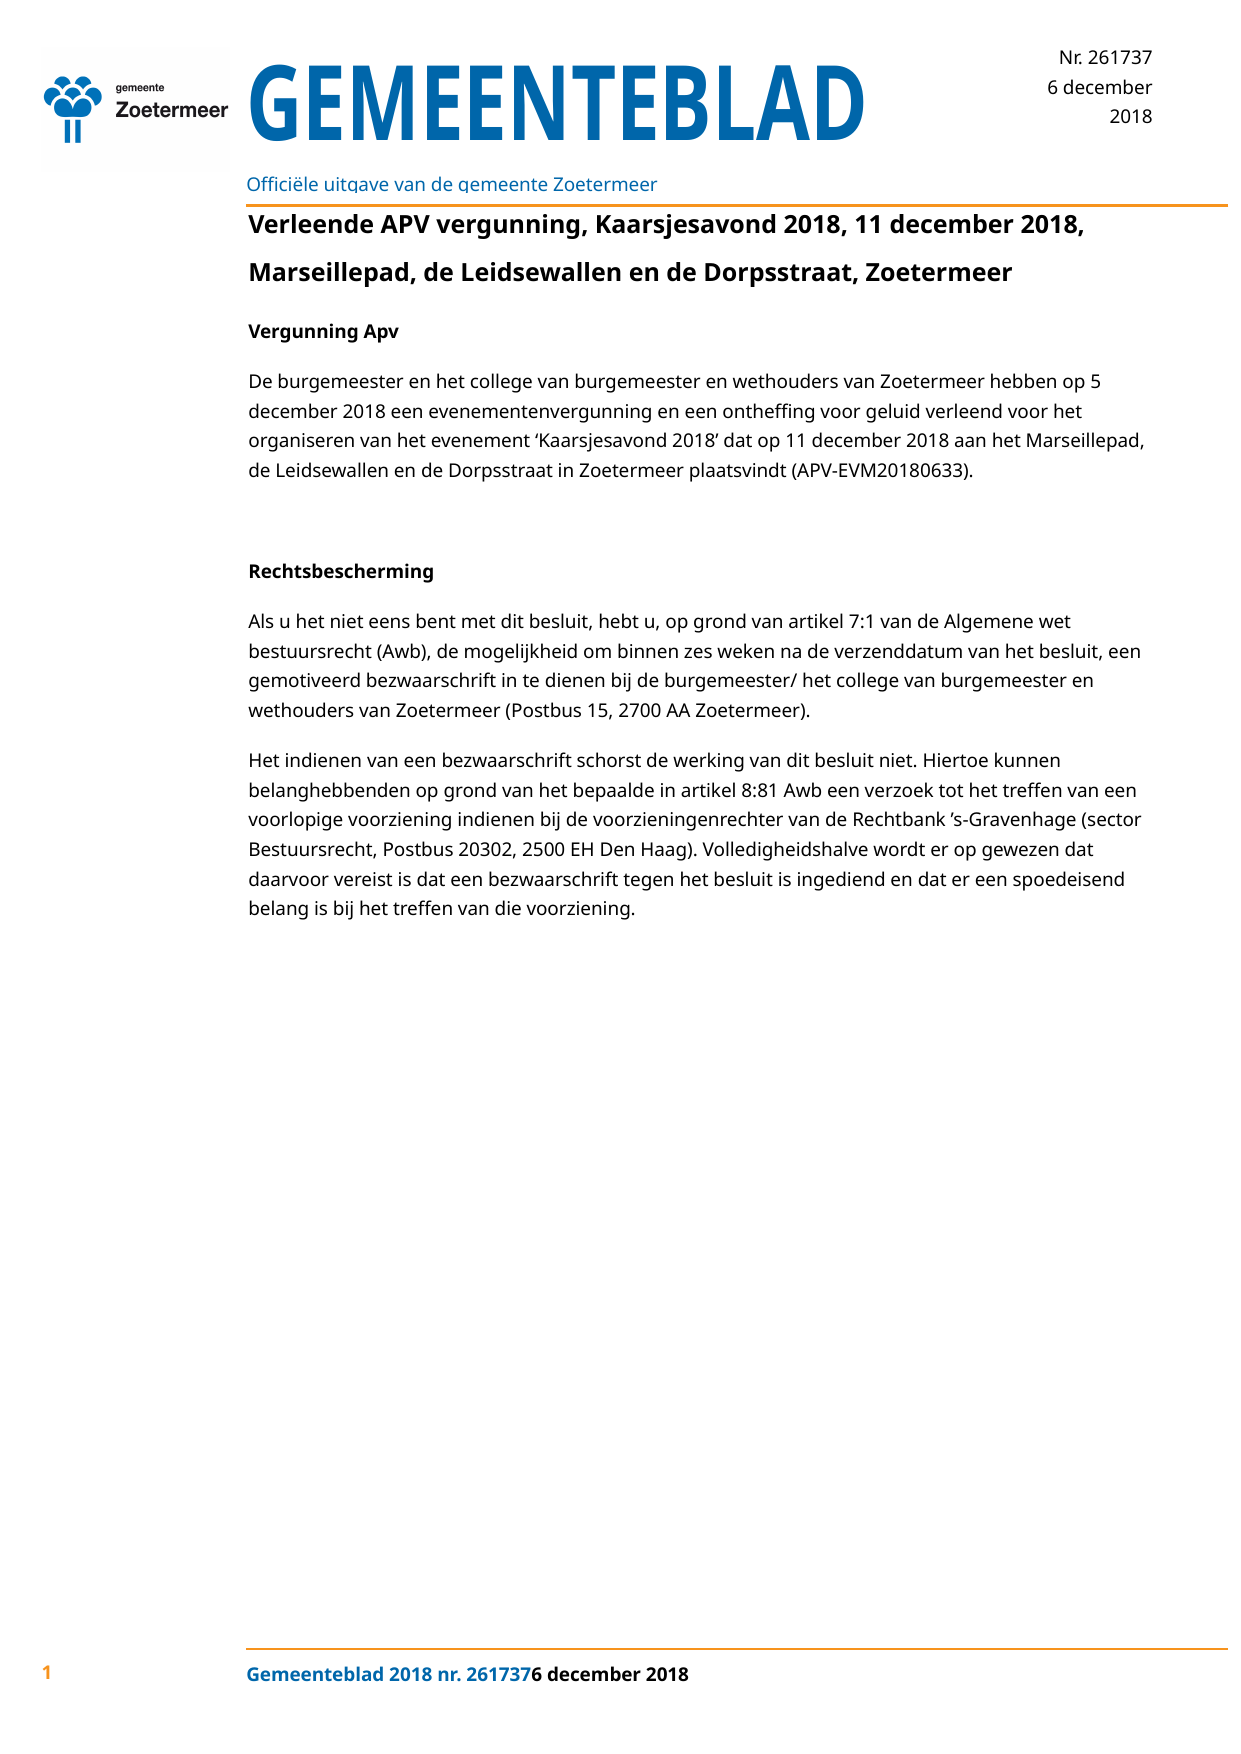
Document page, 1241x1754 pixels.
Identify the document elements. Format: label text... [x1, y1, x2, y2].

picture [41, 47, 231, 172]
text De burgemeester en het college van burgemeester en wethouders van Zoetermeer hebben op 5 december 2018 een evenementenvergunning en een ontheffing voor geluid verleend voor het organiseren van het evenement ‘Kaarsjesavond 2018’ dat op 11 december 2018 aan het Marseillepad, de Leidsewallen en de Dorpsstraat in Zoetermeer plaatsvindt (APV-EVM20180633). [248, 368, 1152, 483]
text Verleende APV vergunning, Kaarsjesavond 2018, 11 december 2018, Marseillepad, de Leidsewallen en de Dorpsstraat, Zoetermeer [248, 207, 1152, 288]
text Vergunning Apv [248, 318, 1152, 344]
text Het indienen van een bezwaarschrift schorst de werking van dit besluit niet. Hiertoe kunnen belanghebbenden op grond van het bepaalde in artikel 8:81 Awb een verzoek tot het treffen van een voorlopige voorziening indienen bij de voorzieningenrechter van de Rechtbank ’s-Gravenhage (sector Bestuursrecht, Postbus 20302, 2500 EH Den Haag). Volledigheidshalve wordt er op gewezen dat daarvoor vereist is dat een bezwaarschrift tegen het besluit is ingediend en dat er een spoedeisend belang is bij het treffen van die voorziening. [248, 747, 1152, 921]
text Rechtsbescherming [248, 558, 1152, 584]
text Als u het niet eens bent met dit besluit, hebt u, op grond van artikel 7:1 van de Algemene wet bestuursrecht (Awb), de mogelijkheid om binnen zes weken na de verzenddatum van het besluit, een gemotiveerd bezwaarschrift in te dienen bij de burgemeester/ het college van burgemeester en wethouders van Zoetermeer (Postbus 15, 2700 AA Zoetermeer). [248, 608, 1152, 723]
